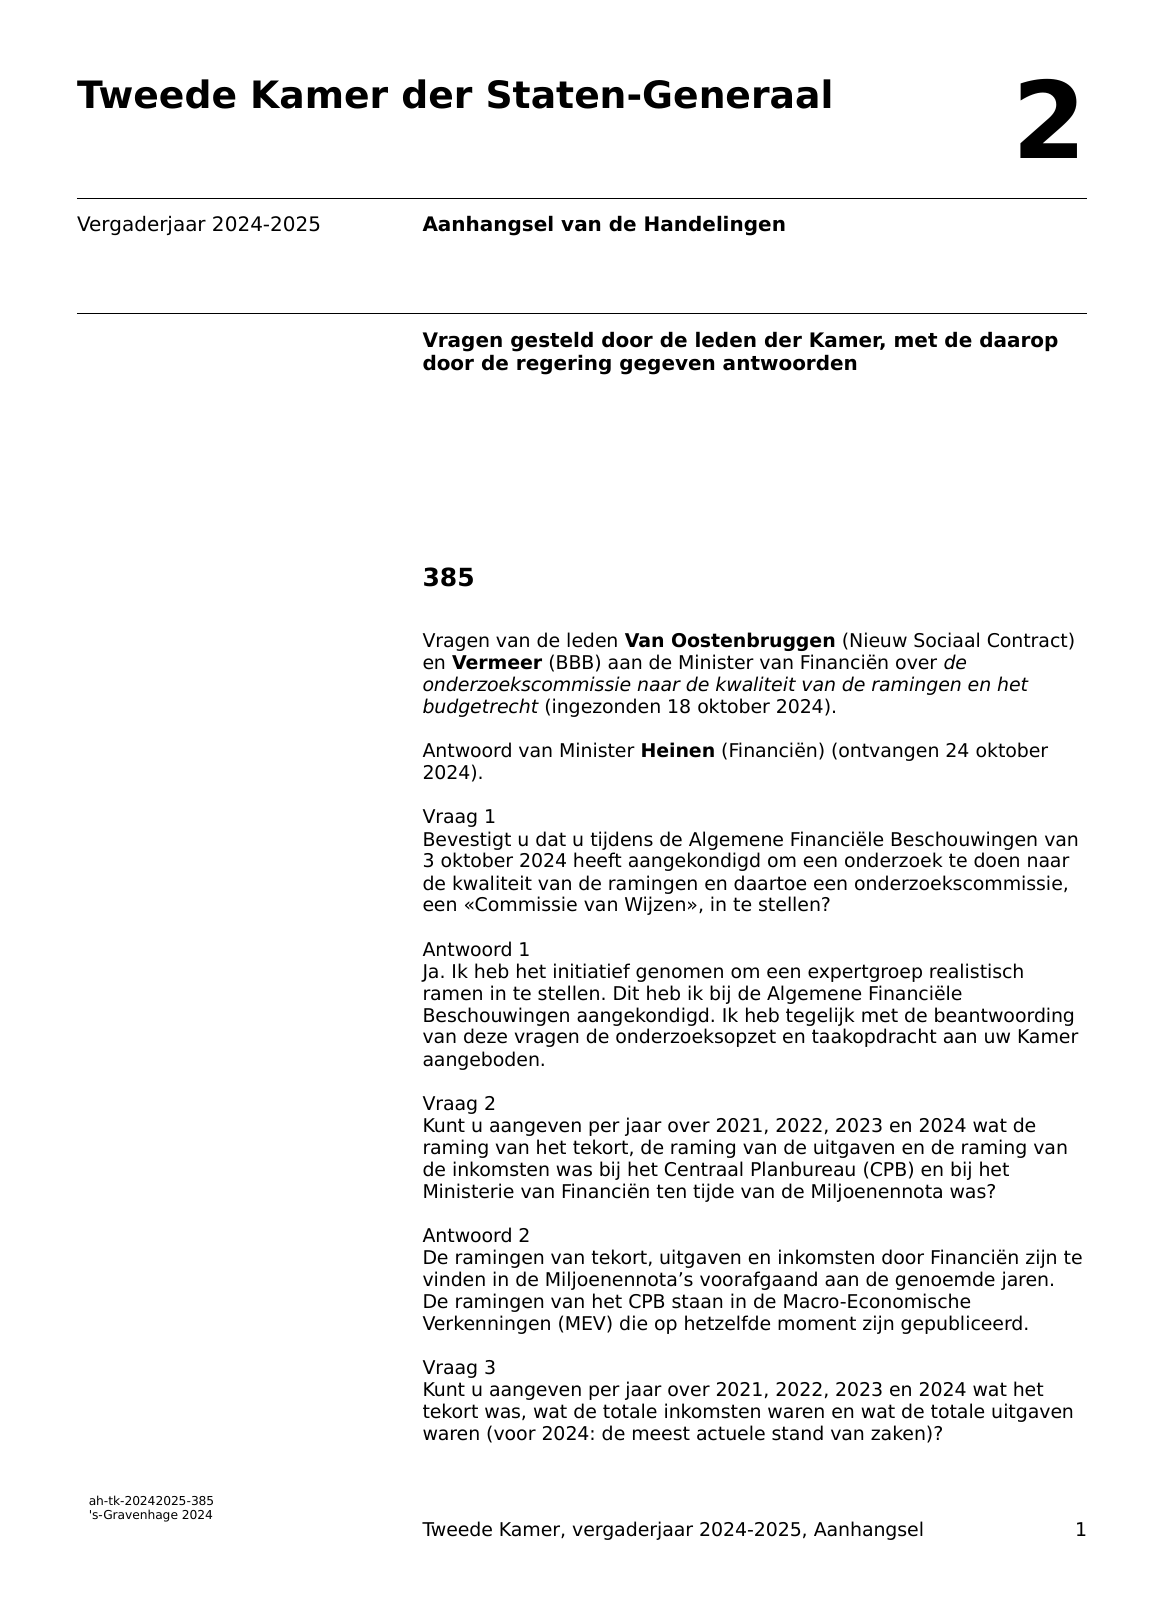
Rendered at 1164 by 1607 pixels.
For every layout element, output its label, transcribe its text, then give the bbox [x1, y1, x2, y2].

text Vragen van de leden Van Oostenbruggen (Nieuw Sociaal Contract) en Vermeer (BBB) aan de Minister van Financiën over de onderzoekscommissie naar de kwaliteit van de ramingen en het budgetrecht (ingezonden 18 oktober 2024). [422, 630, 1087, 718]
text Vraag 3 [422, 1357, 1087, 1379]
text Antwoord van Minister Heinen (Financiën) (ontvangen 24 oktober 2024). [422, 740, 1087, 784]
table_cell Aanhangsel van de Handelingen [422, 199, 1087, 313]
text ah-tk-20242025-385 [88, 1494, 323, 1508]
text Ja. Ik heb het initiatief genomen om een expertgroep realistisch ramen in te stellen. Dit heb ik bij de Algemene Financiële Beschouwingen aangekondigd. Ik heb tegelijk met de beantwoording van deze vragen de onderzoeksopzet en taakopdracht aan uw Kamer aangeboden. [422, 961, 1087, 1070]
text Kunt u aangeven per jaar over 2021, 2022, 2023 en 2024 wat het tekort was, wat de totale inkomsten waren en wat de totale uitgaven waren (voor 2024: de meest actuele stand van zaken)? [422, 1379, 1087, 1445]
text Kunt u aangeven per jaar over 2021, 2022, 2023 en 2024 wat de raming van het tekort, de raming van de uitgaven en de raming van de inkomsten was bij het Centraal Planbureau (CPB) en bij het Ministerie van Financiën ten tijde van de Miljoenennota was? [422, 1114, 1087, 1202]
text 385 [422, 563, 1087, 592]
table_cell Vergaderjaar 2024-2025 [77, 199, 422, 313]
text Vraag 2 [422, 1093, 1087, 1114]
text Antwoord 1 [422, 938, 1087, 961]
text Vraag 1 [422, 806, 1087, 828]
table_cell [77, 314, 422, 375]
table_header Tweede Kamer der Staten-Generaal [77, 59, 886, 198]
text Antwoord 2 [422, 1225, 1087, 1247]
text De ramingen van tekort, uitgaven en inkomsten door Financiën zijn te vinden in de Miljoenennota’s voorafgaand aan de genoemde jaren. De ramingen van het CPB staan in de Macro-Economische Verkenningen (MEV) die op hetzelfde moment zijn gepubliceerd. [422, 1247, 1087, 1334]
text Bevestigt u dat u tijdens de Algemene Financiële Beschouwingen van 3 oktober 2024 heeft aangekondigd om een onderzoek te doen naar de kwaliteit van de ramingen en daartoe een onderzoekscommissie, een «Commissie van Wijzen», in te stellen? [422, 828, 1087, 916]
table_cell Vragen gesteld door de leden der Kamer, met de daarop door de regering gegeven antwoorden [422, 314, 1087, 375]
table_header 2 [886, 59, 1087, 198]
text 's-Gravenhage 2024 [88, 1508, 323, 1522]
